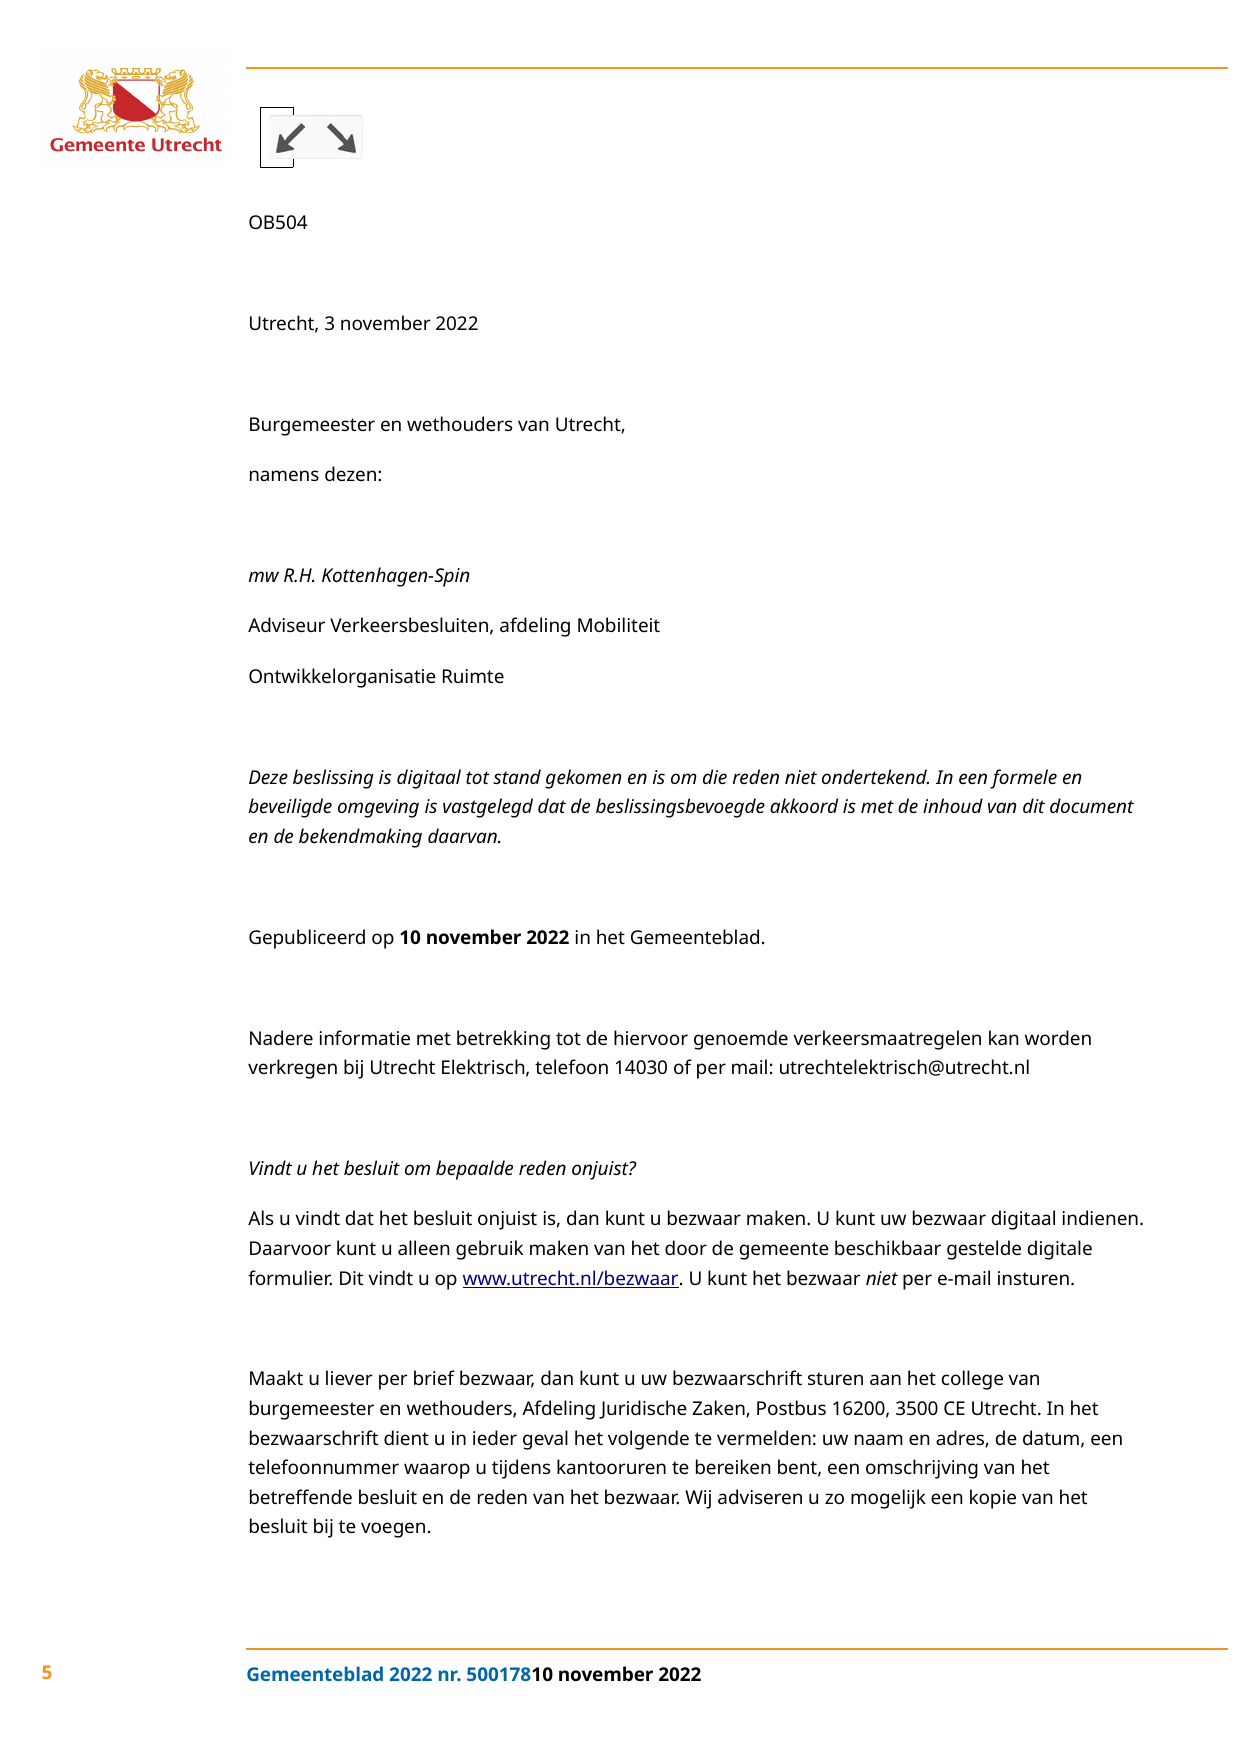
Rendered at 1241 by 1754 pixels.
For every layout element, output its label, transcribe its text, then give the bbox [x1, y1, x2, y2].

text Ontwikkelorganisatie Ruimte [248, 663, 1152, 689]
picture [41, 47, 231, 172]
text Als u vindt dat het besluit onjuist is, dan kunt u bezwaar maken. U kunt uw bezwaar digitaal indienen. Daarvoor kunt u alleen gebruik maken van het door de gemeente beschikbaar gestelde digitale formulier. Dit vindt u op www.utrecht.nl/bezwaar. U kunt het bezwaar niet per e-mail insturen. [248, 1206, 1152, 1290]
text namens dezen: [248, 461, 1152, 487]
text Burgemeester en wethouders van Utrecht, [248, 411, 1152, 437]
text Maakt u liever per brief bezwaar, dan kunt u uw bezwaarschrift sturen aan het college van burgemeester en wethouders, Afdeling Juridische Zaken, Postbus 16200, 3500 CE Utrecht. In het bezwaarschrift dient u in ieder geval het volgende te vermelden: uw naam en adres, de datum, een telefoonnummer waarop u tijdens kantooruren te bereiken bent, een omschrijving van het betreffende besluit en de reden van het bezwaar. Wij adviseren u zo mogelijk een kopie van het besluit bij te voegen. [248, 1366, 1152, 1539]
text Adviseur Verkeersbesluiten, afdeling Mobiliteit [248, 613, 1152, 638]
text Vindt u het besluit om bepaalde reden onjuist? [248, 1155, 1152, 1181]
text Utrecht, 3 november 2022 [248, 310, 1152, 336]
text mw R.H. Kottenhagen-Spin [248, 562, 1152, 588]
text Gepubliceerd op 10 november 2022 in het Gemeenteblad. [248, 924, 1152, 949]
text OB504 [248, 209, 1152, 235]
text Deze beslissing is digitaal tot stand gekomen en is om die reden niet ondertekend. In een formele en beveiligde omgeving is vastgelegd dat de beslissingsbevoegde akkoord is met de inhoud van dit document en de bekendmaking daarvan. [248, 764, 1152, 849]
text Nadere informatie met betrekking tot de hiervoor genoemde verkeersmaatregelen kan worden verkregen bij Utrecht Elektrisch, telefoon 14030 of per mail: utrechtelektrisch@utrecht.nl [248, 1025, 1152, 1080]
picture [268, 115, 363, 159]
